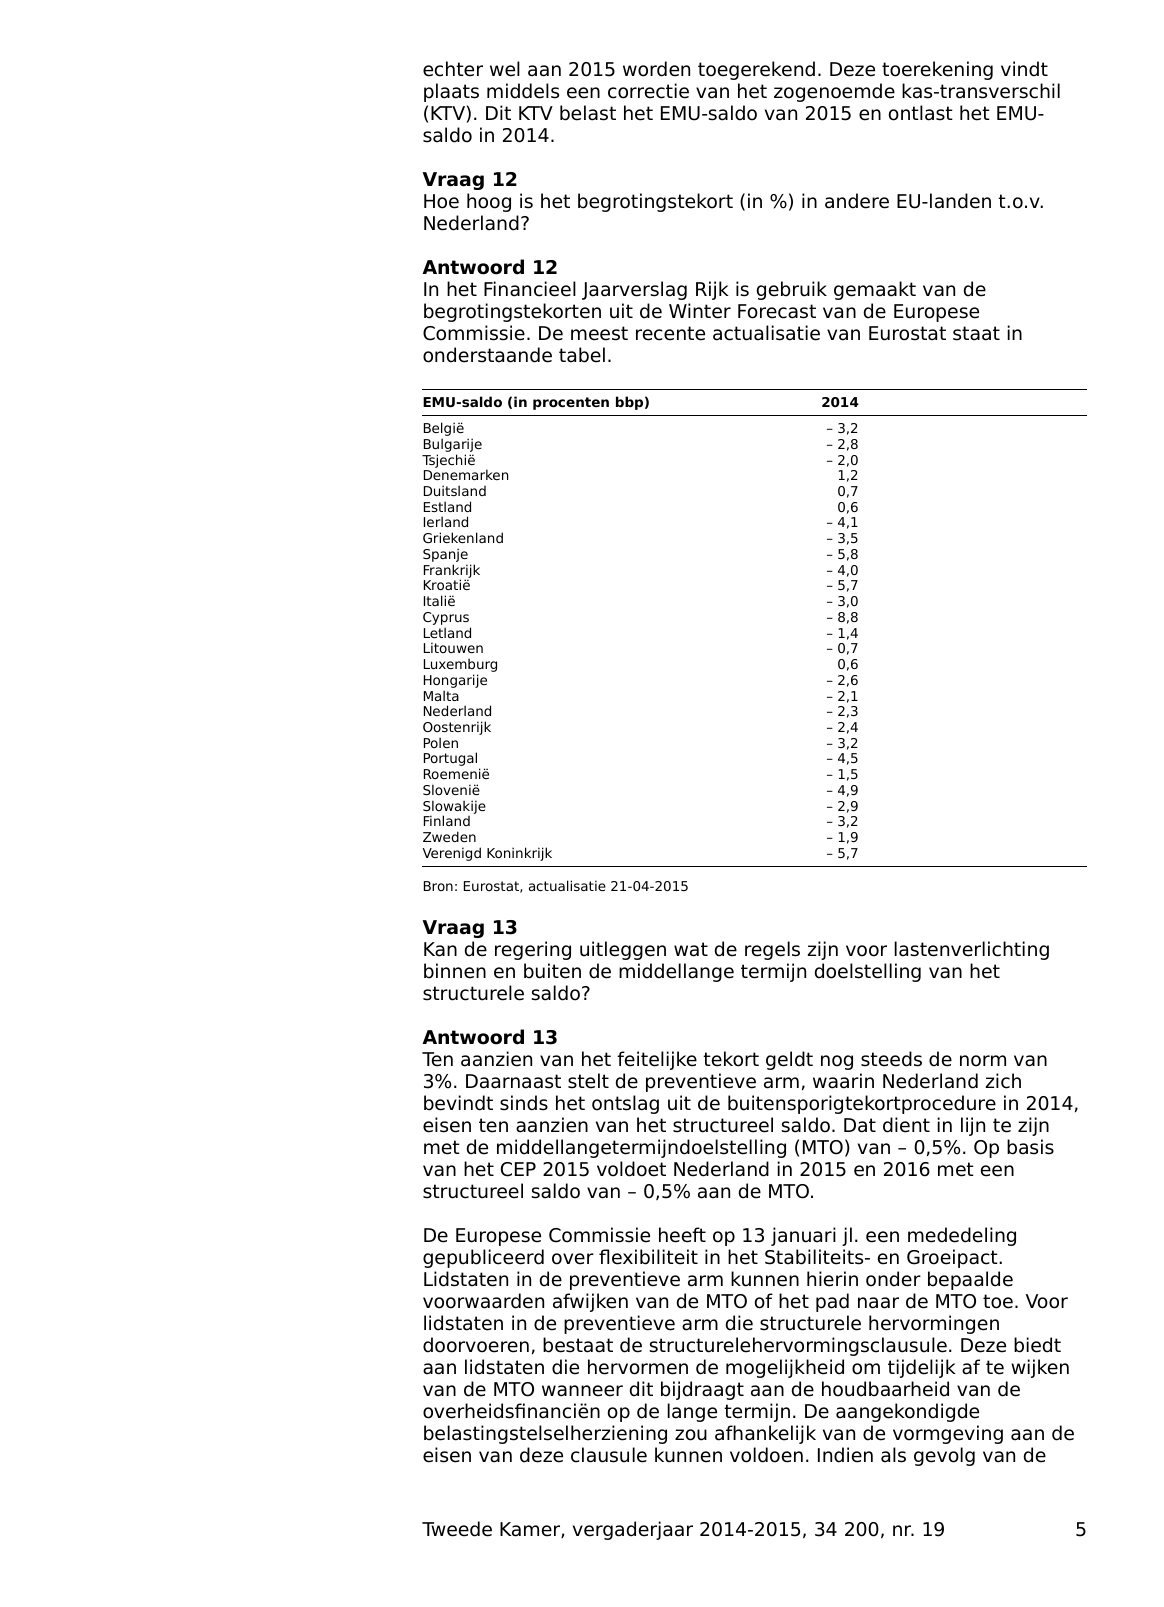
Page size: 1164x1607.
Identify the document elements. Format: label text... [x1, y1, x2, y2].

table_cell [865, 657, 1087, 673]
table_cell [865, 767, 1087, 783]
table_cell [865, 704, 1087, 720]
table_cell Bron: Eurostat, actualisatie 21-04-2015 [422, 867, 1087, 894]
table_cell – 4,0 [719, 563, 864, 578]
text In het Financieel Jaarverslag Rijk is gebruik gemaakt van de begrotingstekorten uit de Winter Forecast van de Europese Commissie. De meest recente actualisatie van Eurostat staat in onderstaande tabel. [422, 279, 1087, 367]
table_cell – 3,2 [719, 736, 864, 751]
table_cell Slowakije [422, 799, 719, 814]
table_cell [865, 830, 1087, 846]
table_cell Cyprus [422, 610, 719, 625]
table_cell Zweden [422, 830, 719, 846]
table_cell [865, 720, 1087, 736]
text Vraag 13 [422, 917, 1087, 939]
table_cell – 3,2 [719, 814, 864, 830]
table_cell Malta [422, 688, 719, 704]
table_cell Duitsland [422, 484, 719, 499]
table_cell [865, 437, 1087, 452]
table_cell – 2,4 [719, 720, 864, 736]
table_cell Nederland [422, 704, 719, 720]
table_cell [865, 563, 1087, 578]
table_cell [865, 453, 1087, 468]
table_cell – 3,5 [719, 531, 864, 547]
table_cell Estland [422, 500, 719, 515]
table_cell – 1,9 [719, 830, 864, 846]
table_cell Luxemburg [422, 657, 719, 673]
table_cell [865, 468, 1087, 484]
table_cell – 5,7 [719, 578, 864, 594]
text Vraag 12 [422, 169, 1087, 191]
table_cell – 4,5 [719, 751, 864, 767]
table_cell – 4,1 [719, 515, 864, 531]
table_cell [865, 610, 1087, 625]
table_cell – 5,8 [719, 547, 864, 562]
table_cell 0,7 [719, 484, 864, 499]
table_cell – 8,8 [719, 610, 864, 625]
table_cell Italië [422, 594, 719, 610]
table_cell [865, 547, 1087, 562]
table_cell Portugal [422, 751, 719, 767]
table_cell – 1,5 [719, 767, 864, 783]
table_cell – 0,7 [719, 641, 864, 657]
text Antwoord 13 [422, 1027, 1087, 1049]
table_cell – 2,8 [719, 437, 864, 452]
table_cell [865, 484, 1087, 499]
table_cell [865, 625, 1087, 641]
table_cell [865, 641, 1087, 657]
table_cell Letland [422, 625, 719, 641]
table_cell – 2,1 [719, 688, 864, 704]
table_cell 0,6 [719, 657, 864, 673]
table_cell [865, 799, 1087, 814]
table_cell – 1,4 [719, 625, 864, 641]
table_cell – 4,9 [719, 783, 864, 798]
table_cell België [422, 416, 719, 437]
table_cell Verenigd Koninkrijk [422, 846, 719, 866]
table_cell Spanje [422, 547, 719, 562]
table_cell [865, 814, 1087, 830]
table_cell – 3,2 [719, 416, 864, 437]
table_cell 1,2 [719, 468, 864, 484]
text Kan de regering uitleggen wat de regels zijn voor lastenverlichting binnen en buiten de middellange termijn doelstelling van het structurele saldo? [422, 939, 1087, 1005]
table_cell [865, 594, 1087, 610]
table_cell [865, 688, 1087, 704]
table_cell Hongarije [422, 673, 719, 688]
table_header EMU-saldo (in procenten bbp) [422, 390, 719, 415]
table_cell Bulgarije [422, 437, 719, 452]
table_cell – 2,9 [719, 799, 864, 814]
table_cell [865, 500, 1087, 515]
table_cell Litouwen [422, 641, 719, 657]
table_cell [865, 846, 1087, 866]
text Ten aanzien van het feitelijke tekort geldt nog steeds de norm van 3%. Daarnaast stelt de preventieve arm, waarin Nederland zich bevindt sinds het ontslag uit de buitensporigtekortprocedure in 2014, eisen ten aanzien van het structureel saldo. Dat dient in lijn te zijn met de middellangetermijndoelstelling (MTO) van – 0,5%. Op basis van het CEP 2015 voldoet Nederland in 2015 en 2016 met een structureel saldo van – 0,5% aan de MTO. [422, 1049, 1087, 1203]
table_cell Tsjechië [422, 453, 719, 468]
table_cell – 2,6 [719, 673, 864, 688]
table_cell – 2,3 [719, 704, 864, 720]
table_cell [865, 416, 1087, 437]
table_cell [865, 515, 1087, 531]
table_cell Roemenië [422, 767, 719, 783]
table_cell – 5,7 [719, 846, 864, 866]
table_cell Polen [422, 736, 719, 751]
text Antwoord 12 [422, 257, 1087, 279]
table_cell Ierland [422, 515, 719, 531]
table_cell Kroatië [422, 578, 719, 594]
table_cell Slovenië [422, 783, 719, 798]
text De Europese Commissie heeft op 13 januari jl. een mededeling gepubliceerd over flexibiliteit in het Stabiliteits- en Groeipact. Lidstaten in de preventieve arm kunnen hierin onder bepaalde voorwaarden afwijken van de MTO of het pad naar de MTO toe. Voor lidstaten in de preventieve arm die structurele hervormingen doorvoeren, bestaat de structurelehervormingsclausule. Deze biedt aan lidstaten die hervormen de mogelijkheid om tijdelijk af te wijken van de MTO wanneer dit bijdraagt aan de houdbaarheid van de overheidsfinanciën op de lange termijn. De aangekondigde belastingstelselherziening zou afhankelijk van de vormgeving aan de eisen van deze clausule kunnen voldoen. Indien als gevolg van de [422, 1225, 1087, 1467]
table_cell 0,6 [719, 500, 864, 515]
text Hoe hoog is het begrotingstekort (in %) in andere EU-landen t.o.v. Nederland? [422, 191, 1087, 235]
table_cell Oostenrijk [422, 720, 719, 736]
table_cell Denemarken [422, 468, 719, 484]
table_cell [865, 736, 1087, 751]
table_header 2014 [719, 390, 864, 415]
table_cell – 3,0 [719, 594, 864, 610]
table_cell Frankrijk [422, 563, 719, 578]
table_cell Griekenland [422, 531, 719, 547]
text echter wel aan 2015 worden toegerekend. Deze toerekening vindt plaats middels een correctie van het zogenoemde kas-transverschil (KTV). Dit KTV belast het EMU-saldo van 2015 en ontlast het EMU-saldo in 2014. [422, 59, 1087, 147]
table_cell – 2,0 [719, 453, 864, 468]
table_cell [865, 531, 1087, 547]
table_cell [865, 578, 1087, 594]
table_cell [865, 751, 1087, 767]
table_cell [865, 673, 1087, 688]
table_header [865, 390, 1087, 415]
table_cell [865, 783, 1087, 798]
table_cell Finland [422, 814, 719, 830]
